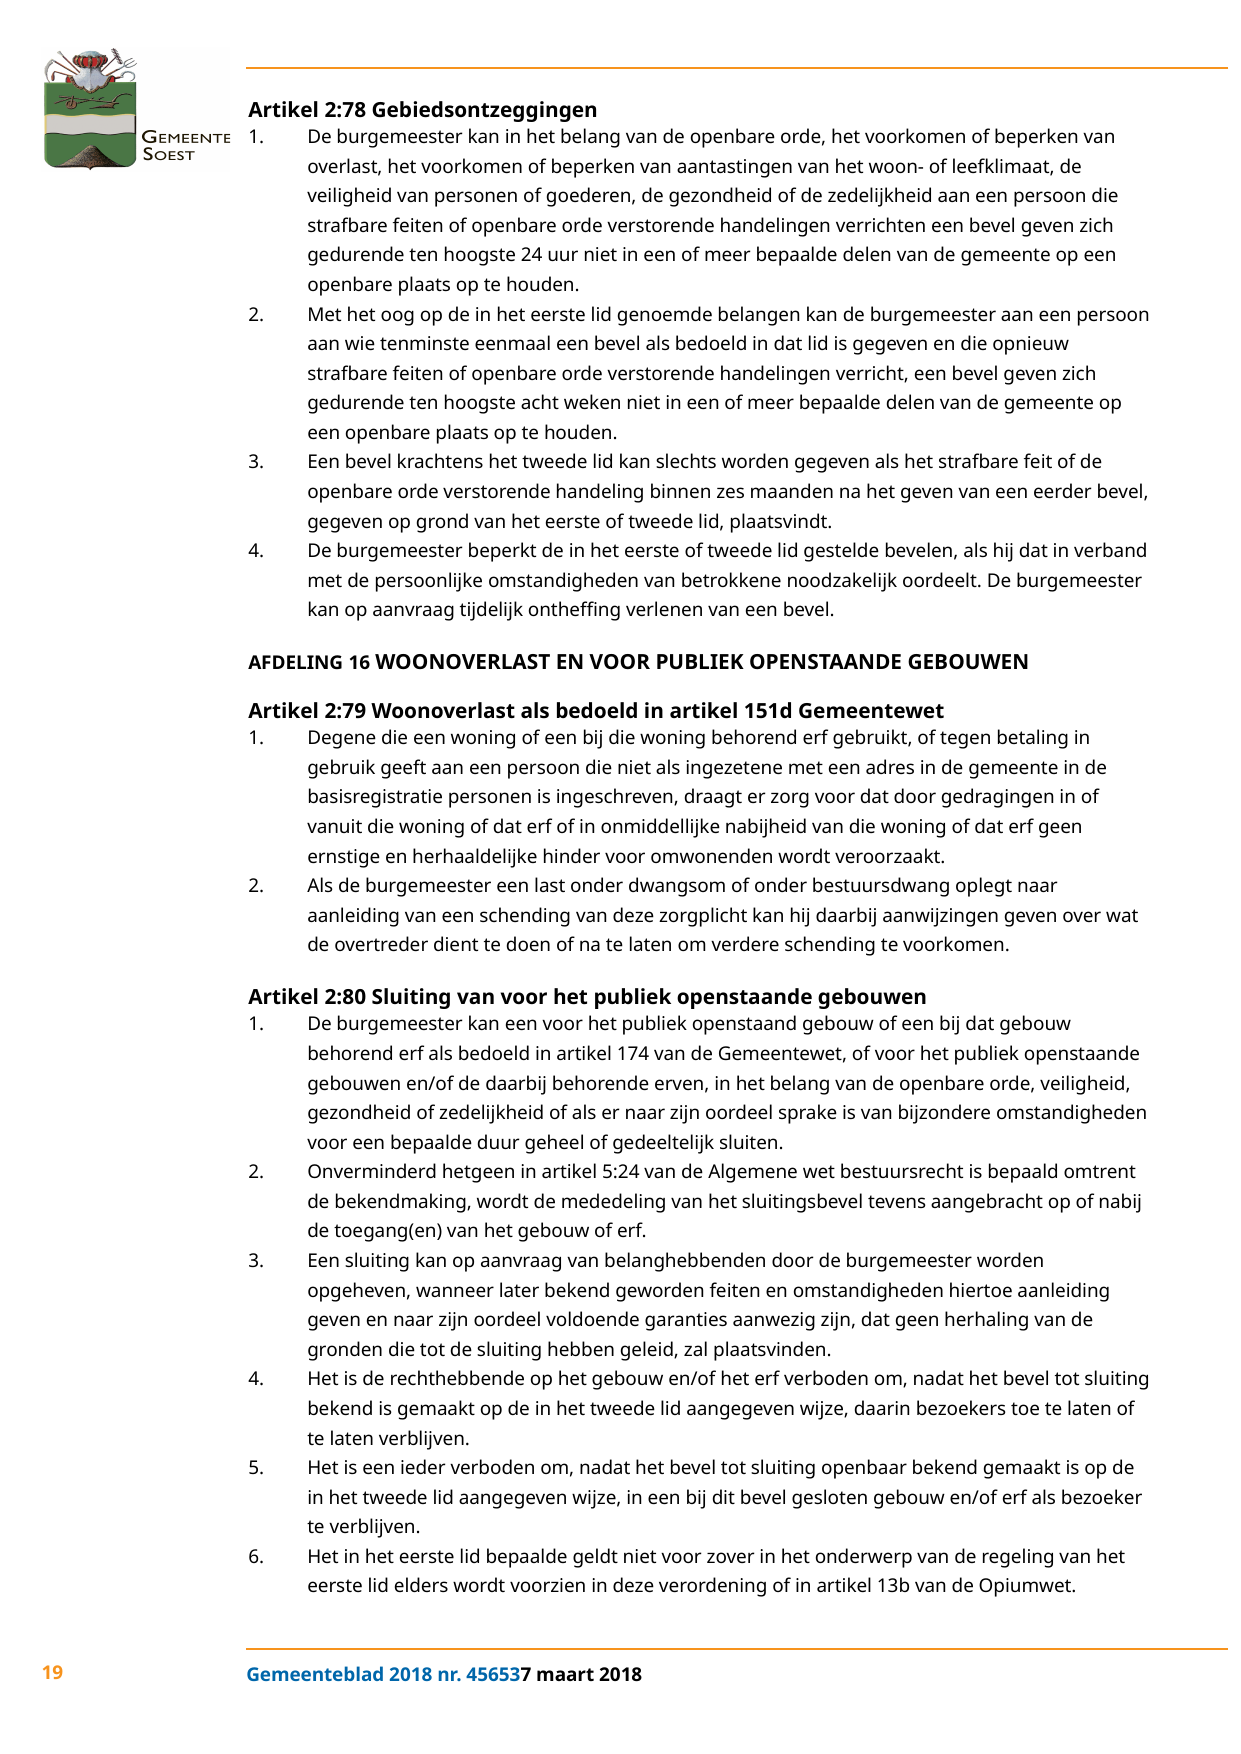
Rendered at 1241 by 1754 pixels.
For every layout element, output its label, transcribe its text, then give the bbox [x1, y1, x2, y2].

text AFDELING 16 WOONOVERLAST EN VOOR PUBLIEK OPENSTAANDE GEBOUWEN [248, 647, 1152, 675]
text Artikel 2:78 Gebiedsontzeggingen [248, 95, 1152, 123]
list Een bevel krachtens het tweede lid kan slechts worden gegeven als het strafbare feit of de openbare orde verstorende handeling binnen zes maanden na het geven van een eerder bevel, gegeven op grond van het eerste of tweede lid, plaatsvindt. [248, 449, 1152, 533]
list De burgemeester kan in het belang van de openbare orde, het voorkomen of beperken van overlast, het voorkomen of beperken van aantastingen van het woon- of leefklimaat, de veiligheid van personen of goederen, de gezondheid of de zedelijkheid aan een persoon die strafbare feiten of openbare orde verstorende handelingen verrichten een bevel geven zich gedurende ten hoogste 24 uur niet in een of meer bepaalde delen van de gemeente op een openbare plaats op te houden. [248, 123, 1152, 297]
list Onverminderd hetgeen in artikel 5:24 van de Algemene wet bestuursrecht is bepaald omtrent de bekendmaking, wordt de mededeling van het sluitingsbevel tevens aangebracht op of nabij de toegang(en) van het gebouw of erf. [248, 1158, 1152, 1243]
list Het is een ieder verboden om, nadat het bevel tot sluiting openbaar bekend gemaakt is op de in het tweede lid aangegeven wijze, in een bij dit bevel gesloten gebouw en/of erf als bezoeker te verblijven. [248, 1454, 1152, 1539]
list Het is de rechthebbende op het gebouw en/of het erf verboden om, nadat het bevel tot sluiting bekend is gemaakt op de in het tweede lid aangegeven wijze, daarin bezoekers toe te laten of te laten verblijven. [248, 1366, 1152, 1450]
list Het in het eerste lid bepaalde geldt niet voor zover in het onderwerp van de regeling van het eerste lid elders wordt voorzien in deze verordening of in artikel 13b van de Opiumwet. [248, 1543, 1152, 1598]
list De burgemeester kan een voor het publiek openstaand gebouw of een bij dat gebouw behorend erf als bedoeld in artikel 174 van de Gemeentewet, of voor het publiek openstaande gebouwen en/of de daarbij behorende erven, in het belang van de openbare orde, veiligheid, gezondheid of zedelijkheid of als er naar zijn oordeel sprake is van bijzondere omstandigheden voor een bepaalde duur geheel of gedeeltelijk sluiten. [248, 1011, 1152, 1154]
picture [41, 47, 231, 172]
text Artikel 2:80 Sluiting van voor het publiek openstaande gebouwen [248, 982, 1152, 1011]
list Degene die een woning of een bij die woning behorend erf gebruikt, of tegen betaling in gebruik geeft aan een persoon die niet als ingezetene met een adres in de gemeente in de basisregistratie personen is ingeschreven, draagt er zorg voor dat door gedragingen in of vanuit die woning of dat erf of in onmiddellijke nabijheid van die woning of dat erf geen ernstige en herhaaldelijke hinder voor omwonenden wordt veroorzaakt. [248, 724, 1152, 869]
list Als de burgemeester een last onder dwangsom of onder bestuursdwang oplegt naar aanleiding van een schending van deze zorgplicht kan hij daarbij aanwijzingen geven over wat de overtreder dient te doen of na te laten om verdere schending te voorkomen. [248, 872, 1152, 957]
list Een sluiting kan op aanvraag van belanghebbenden door de burgemeester worden opgeheven, wanneer later bekend geworden feiten en omstandigheden hiertoe aanleiding geven en naar zijn oordeel voldoende garanties aanwezig zijn, dat geen herhaling van de gronden die tot de sluiting hebben geleid, zal plaatsvinden. [248, 1247, 1152, 1362]
list Met het oog op de in het eerste lid genoemde belangen kan de burgemeester aan een persoon aan wie tenminste eenmaal een bevel als bedoeld in dat lid is gegeven en die opnieuw strafbare feiten of openbare orde verstorende handelingen verricht, een bevel geven zich gedurende ten hoogste acht weken niet in een of meer bepaalde delen van de gemeente op een openbare plaats op te houden. [248, 301, 1152, 445]
text Artikel 2:79 Woonoverlast als bedoeld in artikel 151d Gemeentewet [248, 696, 1152, 724]
list De burgemeester beperkt de in het eerste of tweede lid gestelde bevelen, als hij dat in verband met de persoonlijke omstandigheden van betrokkene noodzakelijk oordeelt. De burgemeester kan op aanvraag tijdelijk ontheffing verlenen van een bevel. [248, 537, 1152, 622]
